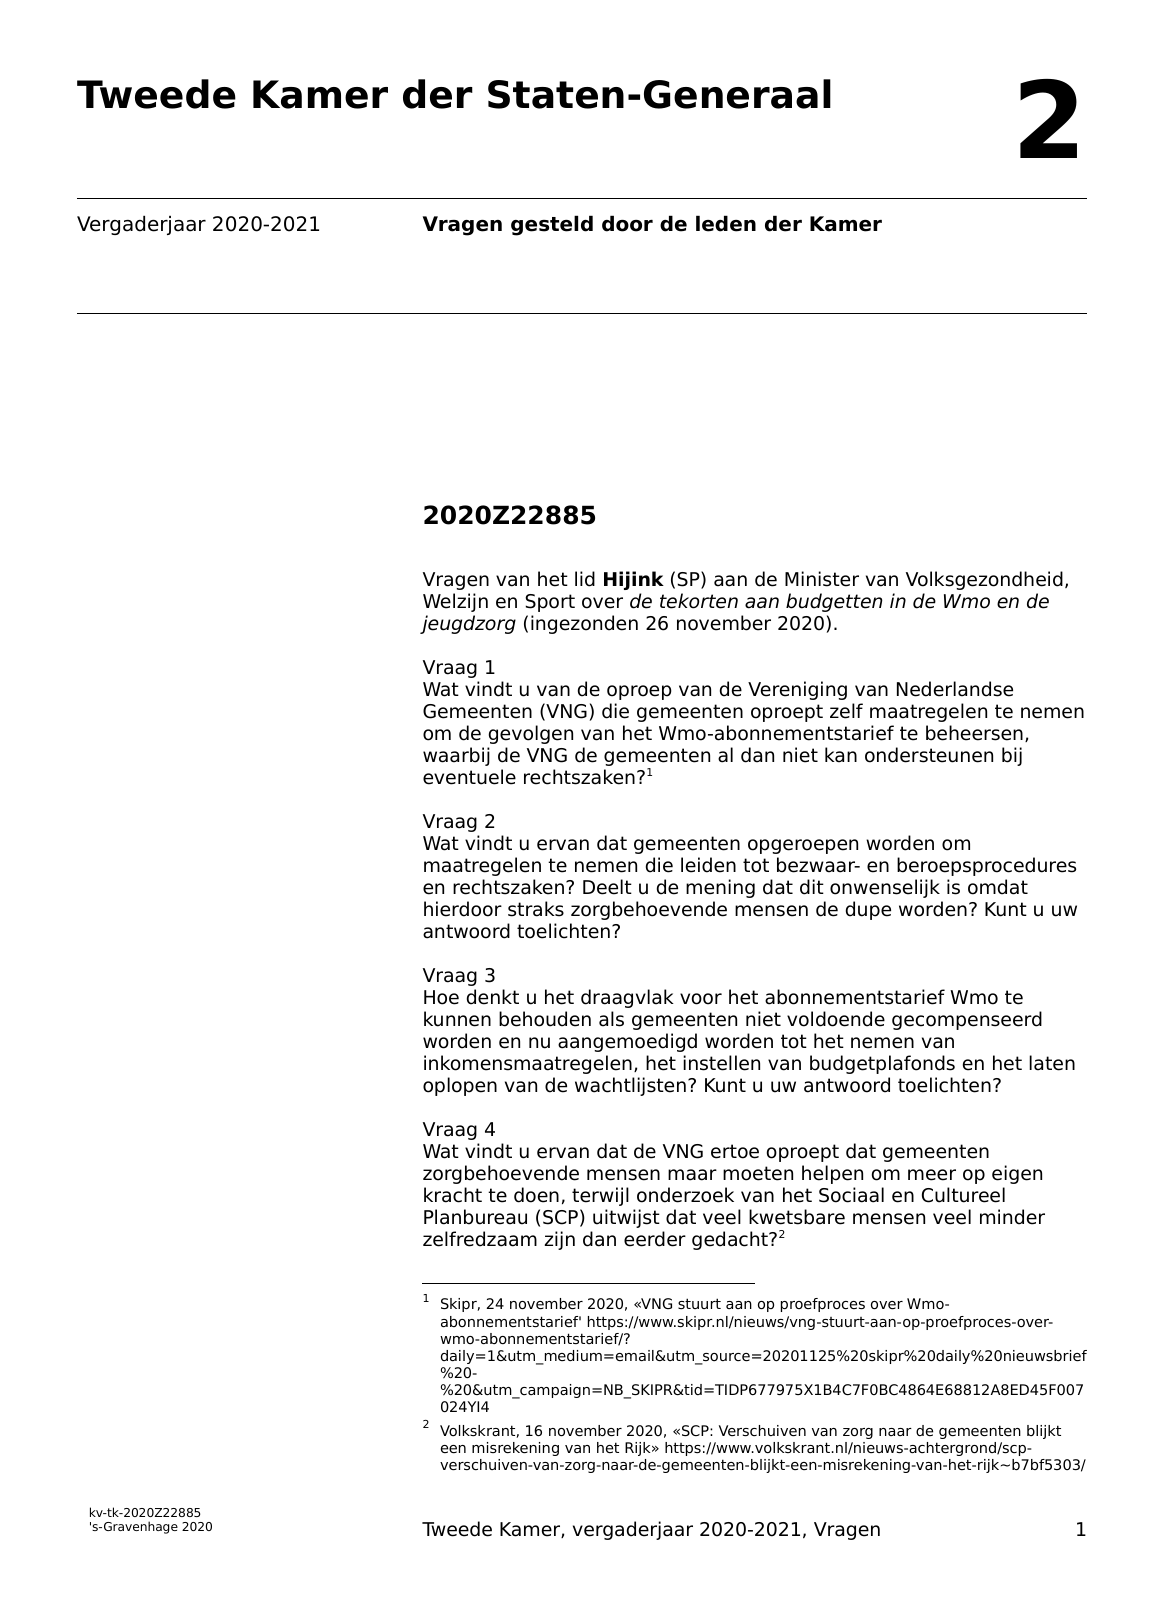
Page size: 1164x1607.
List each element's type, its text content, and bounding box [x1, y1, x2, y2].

text 2020Z22885 [422, 501, 1087, 531]
text Wat vindt u ervan dat de VNG ertoe oproept dat gemeenten zorgbehoevende mensen maar moeten helpen om meer op eigen kracht te doen, terwijl onderzoek van het Sociaal en Cultureel Planbureau (SCP) uitwijst dat veel kwetsbare mensen veel minder zelfredzaam zijn dan eerder gedacht? [422, 1141, 1087, 1251]
text Vraag 2 [422, 811, 1087, 833]
text Volkskrant, 16 november 2020, «SCP: Verschuiven van zorg naar de gemeenten blijkt een misrekening van het Rijk» https://www.volkskrant.nl/nieuws-achtergrond/scp-verschuiven-van-zorg-naar-de-gemeenten-blijkt-een-misrekening-van-het-rijk~b7bf5303/ [422, 1418, 1087, 1474]
text Vraag 1 [422, 657, 1087, 679]
table_cell Vergaderjaar 2020-2021 [77, 199, 422, 313]
text Wat vindt u van de oproep van de Vereniging van Nederlandse Gemeenten (VNG) die gemeenten oproept zelf maatregelen te nemen om de gevolgen van het Wmo-abonnementstarief te beheersen, waarbij de VNG de gemeenten al dan niet kan ondersteunen bij eventuele rechtszaken? [422, 679, 1087, 789]
text Skipr, 24 november 2020, «VNG stuurt aan op proefproces over Wmo-abonnementstarief' https://www.skipr.nl/nieuws/vng-stuurt-aan-op-proefproces-over-wmo-abonnementstarief/?daily=1&utm_medium=email&utm_source=20201125%20skipr%20daily%20nieuwsbrief%20-%20&utm_campaign=NB_SKIPR&tid=TIDP677975X1B4C7F0BC4864E68812A8ED45F007024YI4 [422, 1292, 1087, 1416]
text 's-Gravenhage 2020 [88, 1520, 323, 1534]
table_header Tweede Kamer der Staten-Generaal [77, 59, 886, 198]
text kv-tk-2020Z22885 [88, 1506, 323, 1520]
text Vraag 3 [422, 965, 1087, 987]
text Wat vindt u ervan dat gemeenten opgeroepen worden om maatregelen te nemen die leiden tot bezwaar- en beroepsprocedures en rechtszaken? Deelt u de mening dat dit onwenselijk is omdat hierdoor straks zorgbehoevende mensen de dupe worden? Kunt u uw antwoord toelichten? [422, 833, 1087, 943]
table_cell Vragen gesteld door de leden der Kamer [422, 199, 1087, 313]
text Vragen van het lid Hijink (SP) aan de Minister van Volksgezondheid, Welzijn en Sport over de tekorten aan budgetten in de Wmo en de jeugdzorg (ingezonden 26 november 2020). [422, 569, 1087, 635]
text Hoe denkt u het draagvlak voor het abonnementstarief Wmo te kunnen behouden als gemeenten niet voldoende gecompenseerd worden en nu aangemoedigd worden tot het nemen van inkomensmaatregelen, het instellen van budgetplafonds en het laten oplopen van de wachtlijsten? Kunt u uw antwoord toelichten? [422, 987, 1087, 1097]
table_header 2 [886, 59, 1087, 198]
text Vraag 4 [422, 1119, 1087, 1141]
